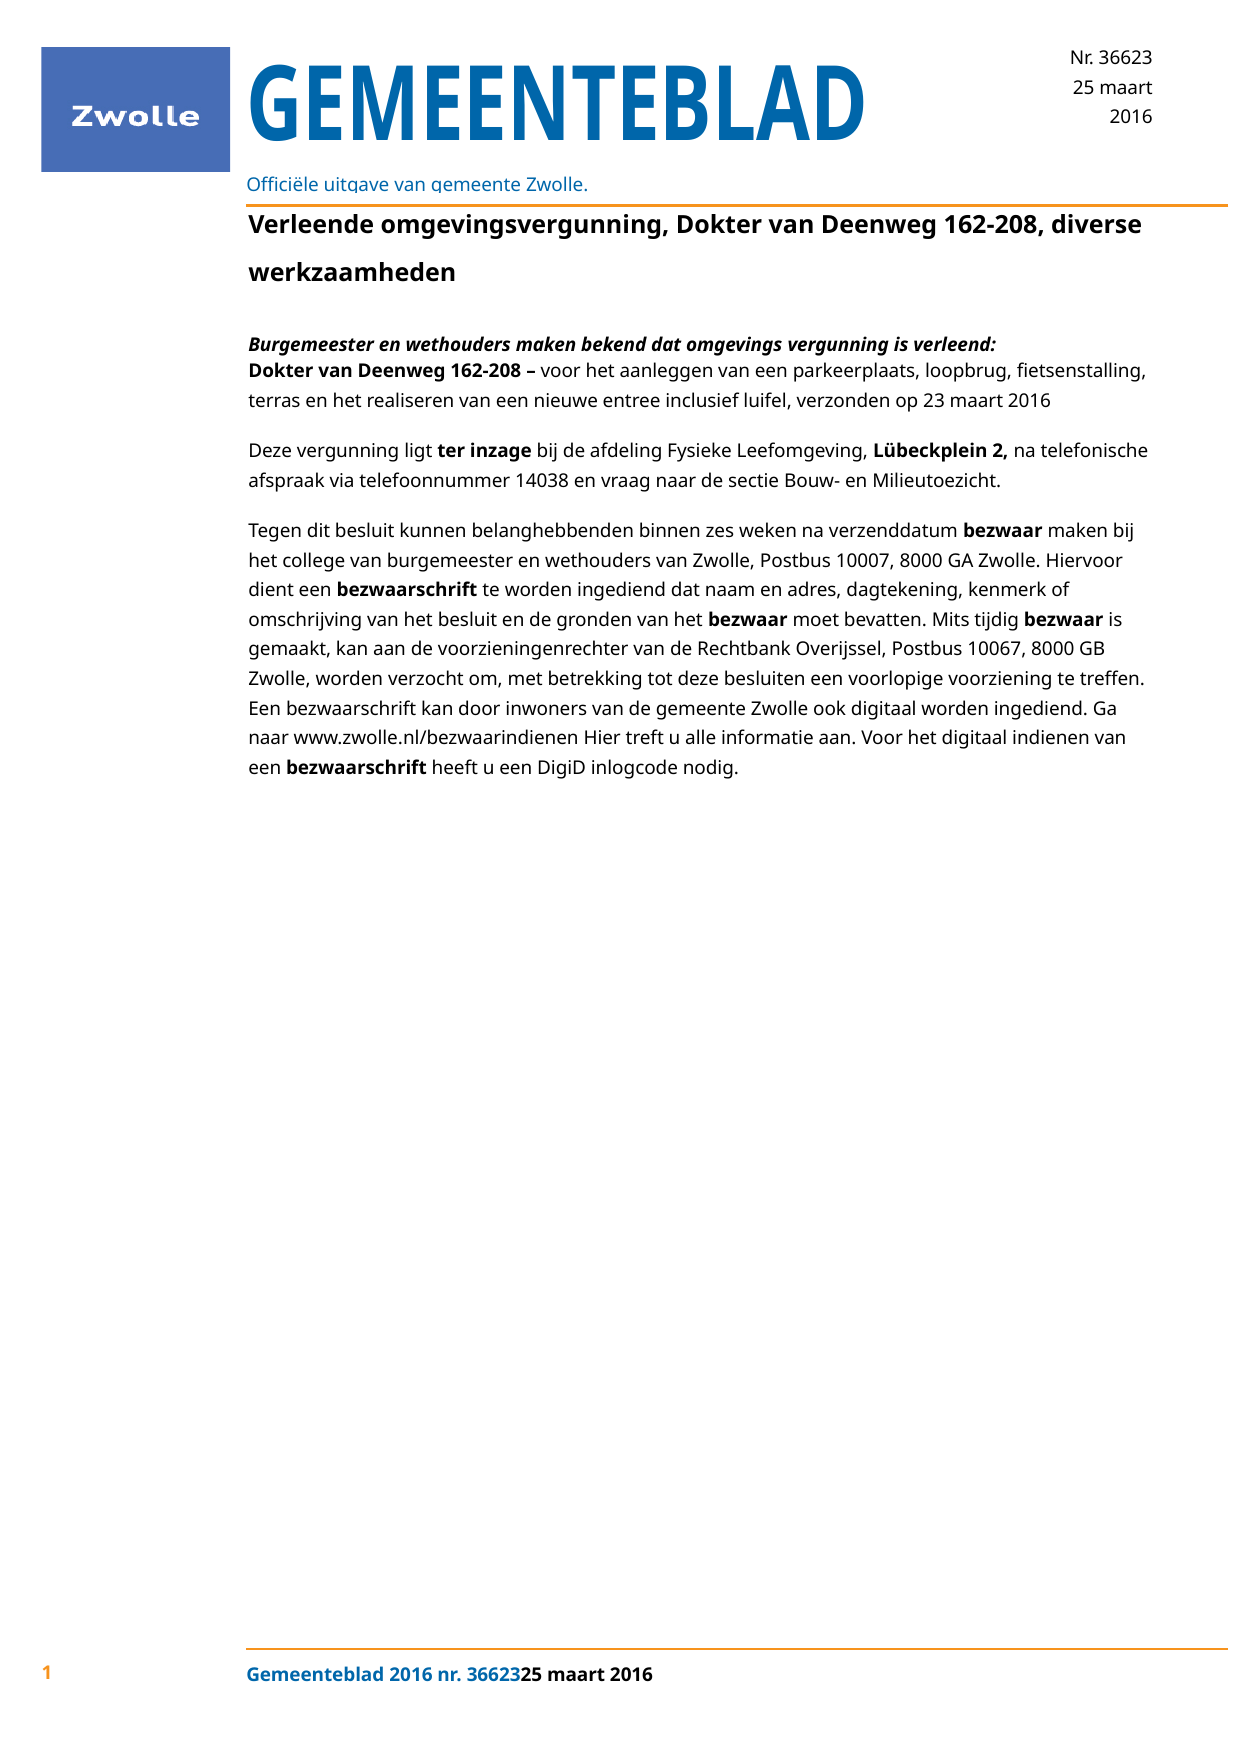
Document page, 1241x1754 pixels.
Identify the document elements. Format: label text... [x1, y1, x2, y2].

picture [41, 47, 231, 172]
text Deze vergunning ligt ter inzage bij de afdeling Fysieke Leefomgeving, Lübeckplein 2, na telefonische afspraak via telefoonnummer 14038 en vraag naar de sectie Bouw- en Milieutoezicht. [248, 437, 1152, 492]
text Burgemeester en wethouders maken bekend dat omgevings vergunning is verleend: [248, 331, 1152, 357]
text Dokter van Deenweg 162-208 – voor het aanleggen van een parkeerplaats, loopbrug, fietsenstalling, terras en het realiseren van een nieuwe entree inclusief luifel, verzonden op 23 maart 2016 [248, 357, 1152, 412]
text Tegen dit besluit kunnen belanghebbenden binnen zes weken na verzenddatum bezwaar maken bij het college van burgemeester en wethouders van Zwolle, Postbus 10007, 8000 GA Zwolle. Hiervoor dient een bezwaarschrift te worden ingediend dat naam en adres, dagtekening, kenmerk of omschrijving van het besluit en de gronden van het bezwaar moet bevatten. Mits tijdig bezwaar is gemaakt, kan aan de voorzieningenrechter van de Rechtbank Overijssel, Postbus 10067, 8000 GB Zwolle, worden verzocht om, met betrekking tot deze besluiten een voorlopige voorziening te treffen. Een bezwaarschrift kan door inwoners van de gemeente Zwolle ook digitaal worden ingediend. Ga naar www.zwolle.nl/bezwaarindienen Hier treft u alle informatie aan. Voor het digitaal indienen van een bezwaarschrift heeft u een DigiD inlogcode nodig. [248, 517, 1152, 779]
text Verleende omgevingsvergunning, Dokter van Deenweg 162-208, diverse werkzaamheden [248, 207, 1152, 288]
